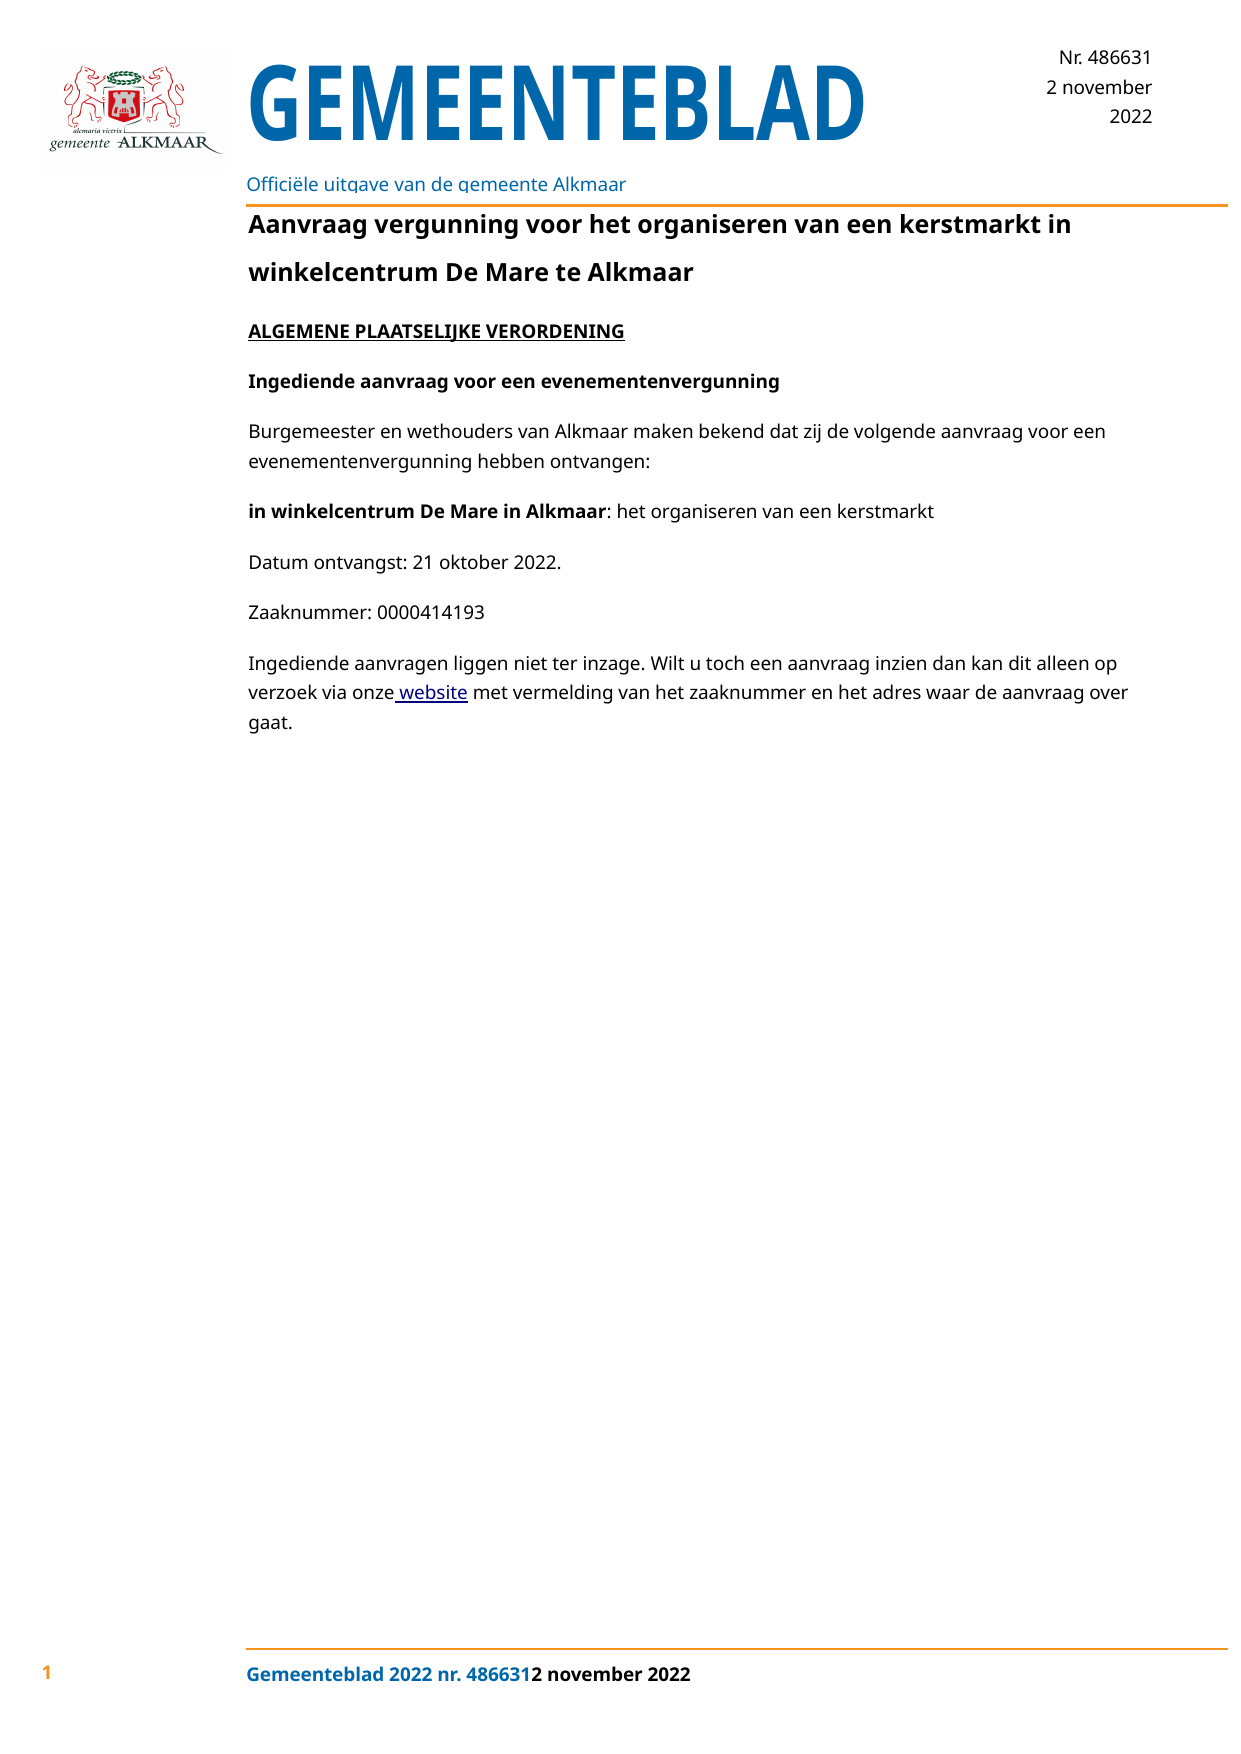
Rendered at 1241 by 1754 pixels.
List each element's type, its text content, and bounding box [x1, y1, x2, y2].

text Ingediende aanvragen liggen niet ter inzage. Wilt u toch een aanvraag inzien dan kan dit alleen op verzoek via onze website met vermelding van het zaaknummer en het adres waar de aanvraag over gaat. [248, 650, 1152, 735]
text Zaaknummer: 0000414193 [248, 599, 1152, 625]
text Aanvraag vergunning voor het organiseren van een kerstmarkt in winkelcentrum De Mare te Alkmaar [248, 207, 1152, 288]
picture [41, 47, 231, 172]
text in winkelcentrum De Mare in Alkmaar: het organiseren van een kerstmarkt [248, 499, 1152, 524]
text Datum ontvangst: 21 oktober 2022. [248, 549, 1152, 575]
text ALGEMENE PLAATSELIJKE VERORDENING [248, 318, 1152, 344]
text Burgemeester en wethouders van Alkmaar maken bekend dat zij de volgende aanvraag voor een evenementenvergunning hebben ontvangen: [248, 419, 1152, 474]
text Ingediende aanvraag voor een evenementenvergunning [248, 368, 1152, 394]
